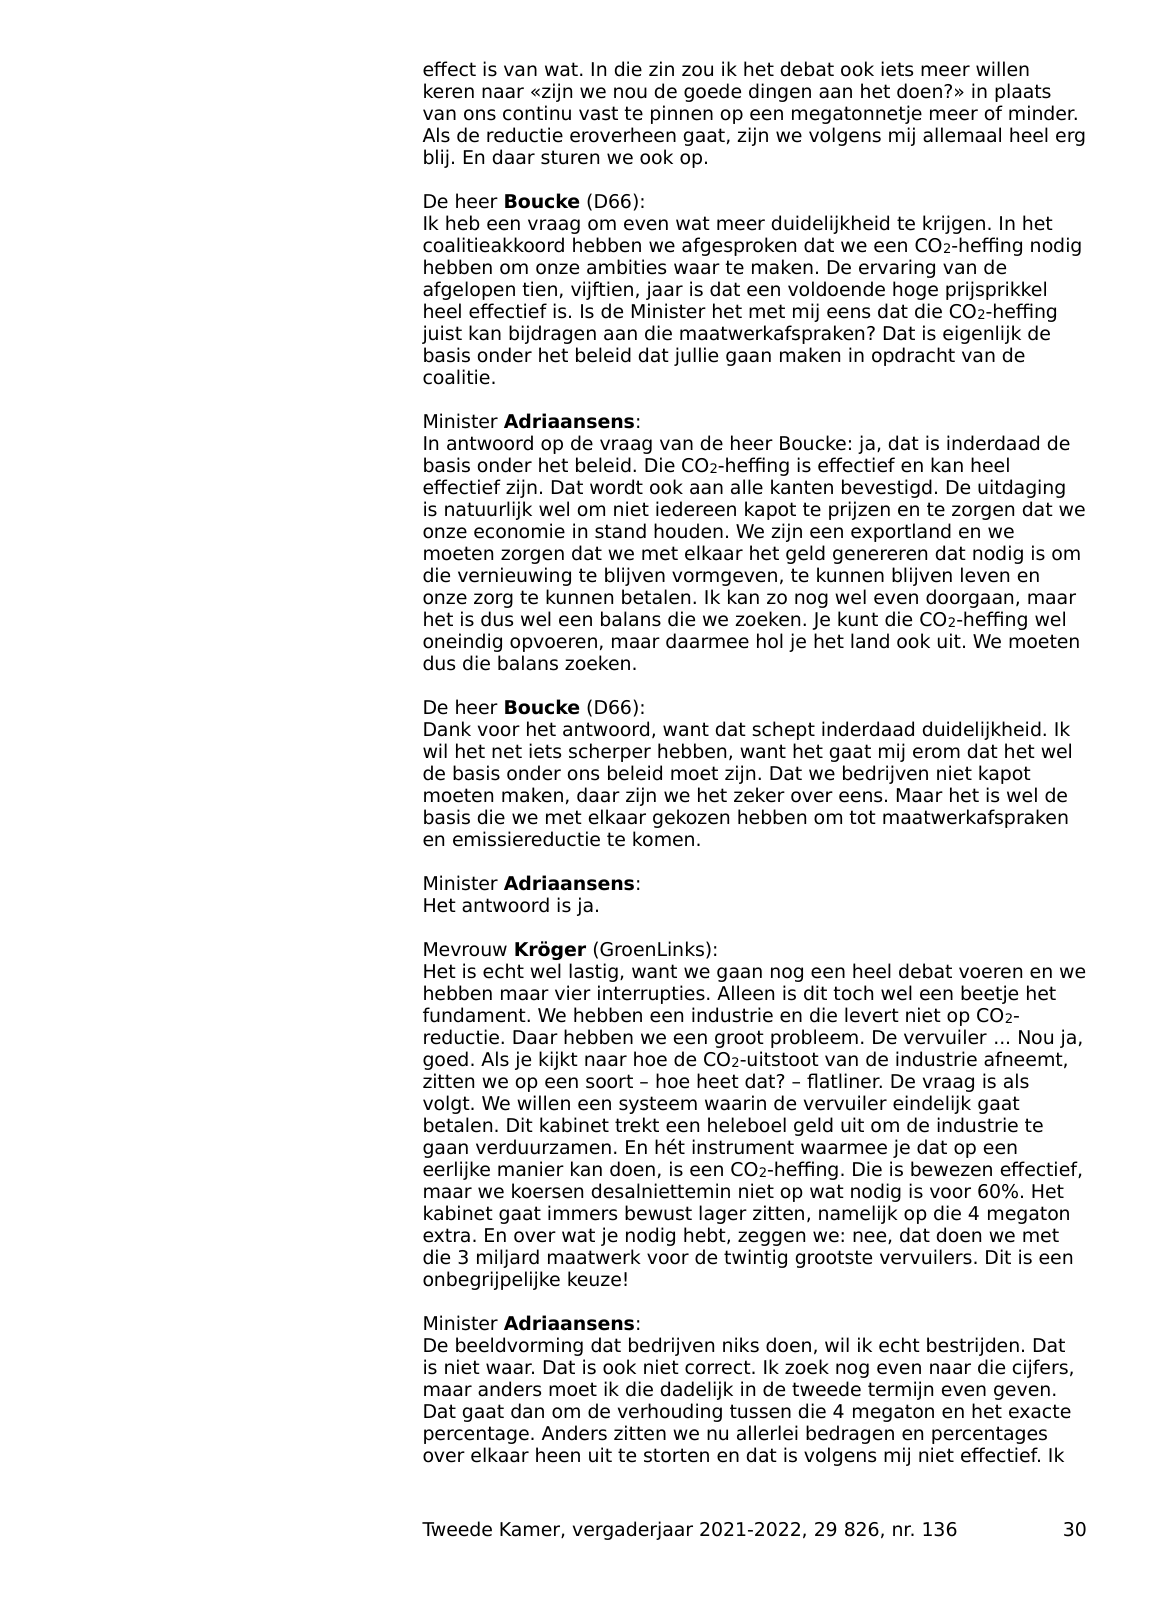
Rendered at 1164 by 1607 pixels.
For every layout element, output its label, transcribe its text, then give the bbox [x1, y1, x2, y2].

text Het is echt wel lastig, want we gaan nog een heel debat voeren en we hebben maar vier interrupties. Alleen is dit toch wel een beetje het fundament. We hebben een industrie en die levert niet op CO2-reductie. Daar hebben we een groot probleem. De vervuiler ... Nou ja, goed. Als je kijkt naar hoe de CO2-uitstoot van de industrie afneemt, zitten we op een soort – hoe heet dat? – flatliner. De vraag is als volgt. We willen een systeem waarin de vervuiler eindelijk gaat betalen. Dit kabinet trekt een heleboel geld uit om de industrie te gaan verduurzamen. En hét instrument waarmee je dat op een eerlijke manier kan doen, is een CO2-heffing. Die is bewezen effectief, maar we koersen desalniettemin niet op wat nodig is voor 60%. Het kabinet gaat immers bewust lager zitten, namelijk op die 4 megaton extra. En over wat je nodig hebt, zeggen we: nee, dat doen we met die 3 miljard maatwerk voor de twintig grootste vervuilers. Dit is een onbegrijpelijke keuze! [422, 961, 1087, 1291]
text effect is van wat. In die zin zou ik het debat ook iets meer willen keren naar «zijn we nou de goede dingen aan het doen?» in plaats van ons continu vast te pinnen op een megatonnetje meer of minder. Als de reductie eroverheen gaat, zijn we volgens mij allemaal heel erg blij. En daar sturen we ook op. [422, 59, 1087, 169]
text Ik heb een vraag om even wat meer duidelijkheid te krijgen. In het coalitieakkoord hebben we afgesproken dat we een CO2-heffing nodig hebben om onze ambities waar te maken. De ervaring van de afgelopen tien, vijftien, jaar is dat een voldoende hoge prijsprikkel heel effectief is. Is de Minister het met mij eens dat die CO2-heffing juist kan bijdragen aan die maatwerkafspraken? Dat is eigenlijk de basis onder het beleid dat jullie gaan maken in opdracht van de coalitie. [422, 213, 1087, 389]
text Minister Adriaansens: [422, 411, 1087, 433]
text De heer Boucke (D66): [422, 191, 1087, 213]
text Minister Adriaansens: [422, 873, 1087, 895]
text Dank voor het antwoord, want dat schept inderdaad duidelijkheid. Ik wil het net iets scherper hebben, want het gaat mij erom dat het wel de basis onder ons beleid moet zijn. Dat we bedrijven niet kapot moeten maken, daar zijn we het zeker over eens. Maar het is wel de basis die we met elkaar gekozen hebben om tot maatwerkafspraken en emissiereductie te komen. [422, 719, 1087, 851]
text De heer Boucke (D66): [422, 697, 1087, 719]
text Het antwoord is ja. [422, 895, 1087, 917]
text Mevrouw Kröger (GroenLinks): [422, 939, 1087, 961]
text De beeldvorming dat bedrijven niks doen, wil ik echt bestrijden. Dat is niet waar. Dat is ook niet correct. Ik zoek nog even naar die cijfers, maar anders moet ik die dadelijk in de tweede termijn even geven. Dat gaat dan om de verhouding tussen die 4 megaton en het exacte percentage. Anders zitten we nu allerlei bedragen en percentages over elkaar heen uit te storten en dat is volgens mij niet effectief. Ik [422, 1335, 1087, 1467]
text Minister Adriaansens: [422, 1313, 1087, 1335]
text In antwoord op de vraag van de heer Boucke: ja, dat is inderdaad de basis onder het beleid. Die CO2-heffing is effectief en kan heel effectief zijn. Dat wordt ook aan alle kanten bevestigd. De uitdaging is natuurlijk wel om niet iedereen kapot te prijzen en te zorgen dat we onze economie in stand houden. We zijn een exportland en we moeten zorgen dat we met elkaar het geld genereren dat nodig is om die vernieuwing te blijven vormgeven, te kunnen blijven leven en onze zorg te kunnen betalen. Ik kan zo nog wel even doorgaan, maar het is dus wel een balans die we zoeken. Je kunt die CO2-heffing wel oneindig opvoeren, maar daarmee hol je het land ook uit. We moeten dus die balans zoeken. [422, 433, 1087, 675]
